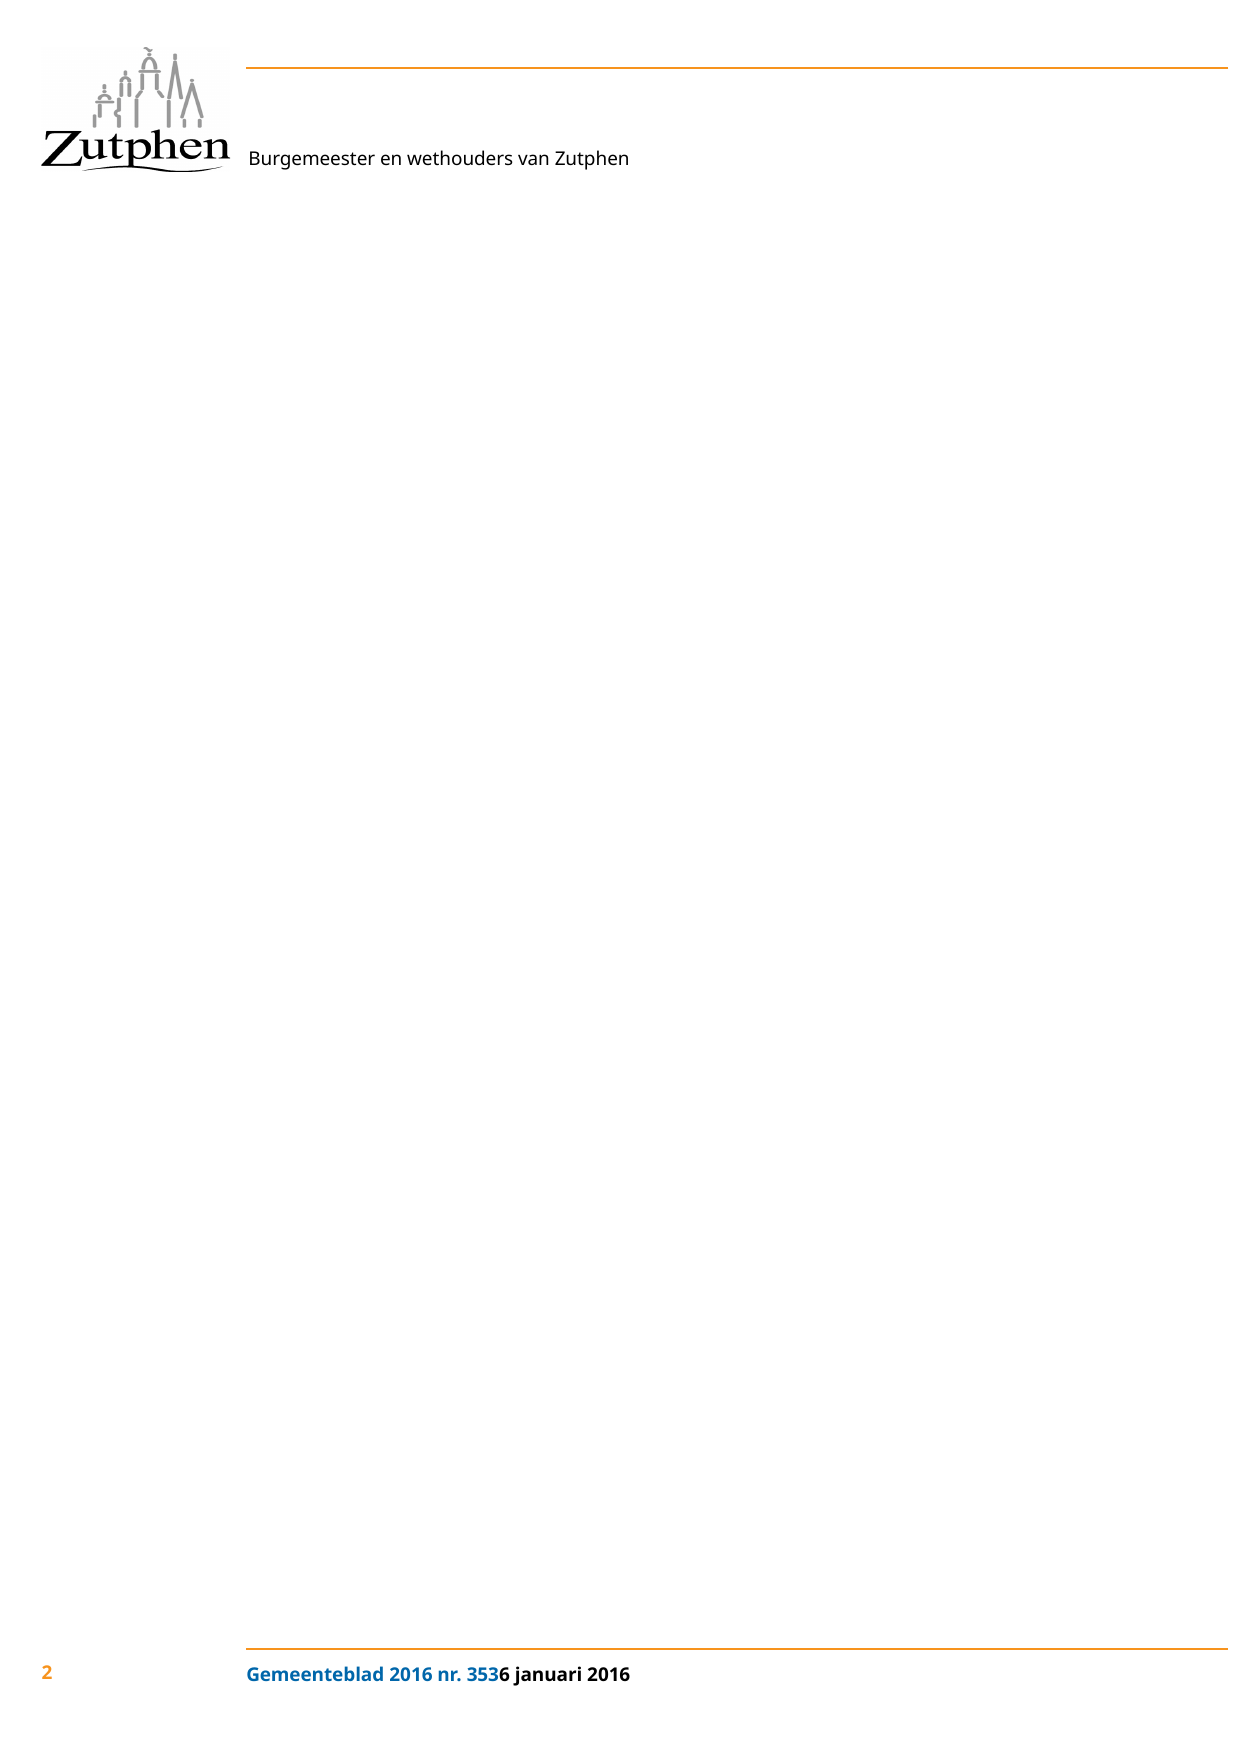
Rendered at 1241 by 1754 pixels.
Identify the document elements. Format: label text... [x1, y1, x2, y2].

picture [41, 47, 231, 172]
text Burgemeester en wethouders van Zutphen [248, 145, 1152, 171]
